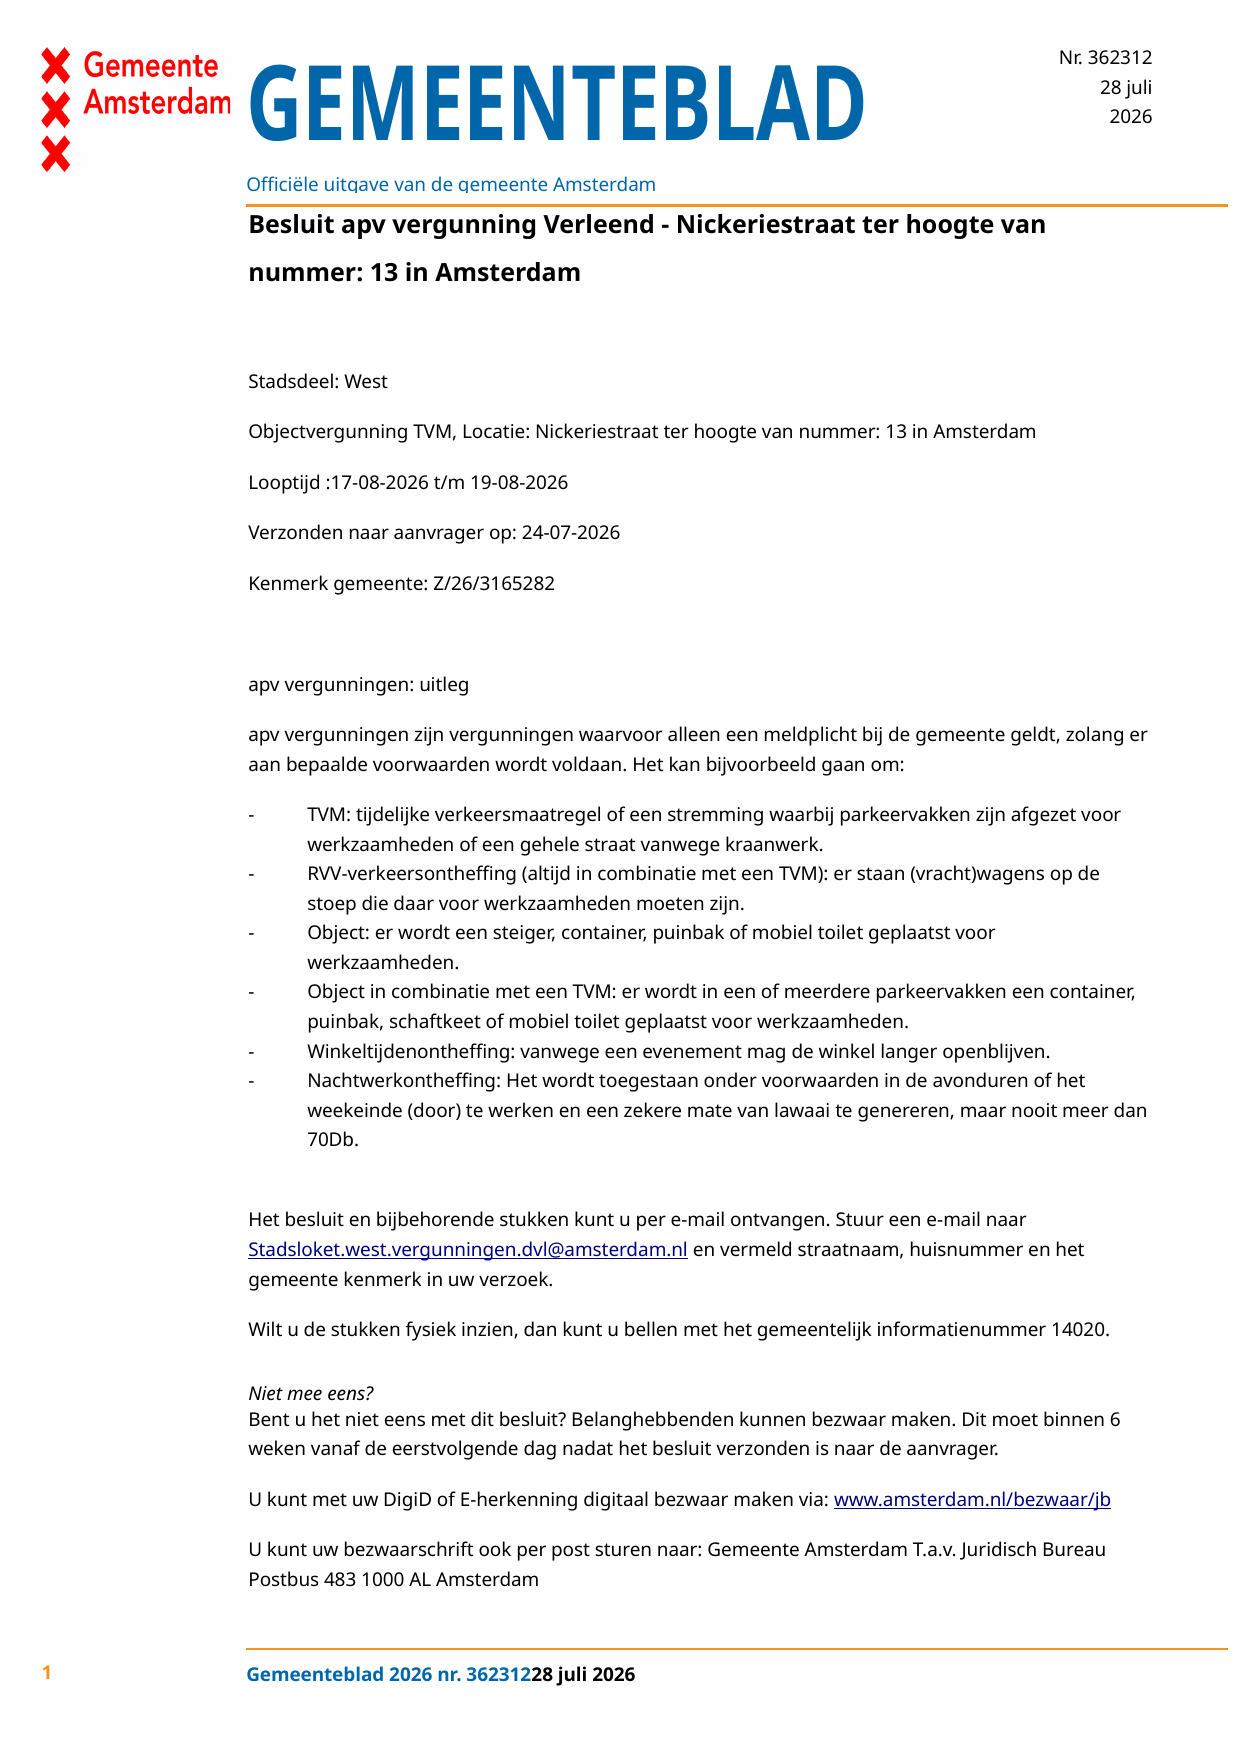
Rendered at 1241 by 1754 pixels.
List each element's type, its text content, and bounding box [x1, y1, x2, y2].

text Wilt u de stukken fysiek inzien, dan kunt u bellen met het gemeentelijk informatienummer 14020. [248, 1316, 1152, 1342]
picture [41, 47, 231, 172]
list Object: er wordt een steiger, container, puinbak of mobiel toilet geplaatst voor werkzaamheden. [248, 919, 1152, 975]
text Het besluit en bijbehorende stukken kunt u per e-mail ontvangen. Stuur een e-mail naar Stadsloket.west.vergunningen.dvl@amsterdam.nl en vermeld straatnaam, huisnummer en het gemeente kenmerk in uw verzoek. [248, 1207, 1152, 1292]
text Stadsdeel: West [248, 368, 1152, 394]
list Winkeltijdenontheffing: vanwege een evenement mag de winkel langer openblijven. [248, 1038, 1152, 1064]
text Looptijd :17-08-2026 t/m 19-08-2026 [248, 469, 1152, 495]
text apv vergunningen: uitleg [248, 671, 1152, 697]
text U kunt uw bezwaarschrift ook per post sturen naar: Gemeente Amsterdam T.a.v. Juridisch Bureau Postbus 483 1000 AL Amsterdam [248, 1536, 1152, 1592]
text Kenmerk gemeente: Z/26/3165282 [248, 570, 1152, 596]
text Niet mee eens? [248, 1380, 1152, 1406]
list TVM: tijdelijke verkeersmaatregel of een stremming waarbij parkeervakken zijn afgezet voor werkzaamheden of een gehele straat vanwege kraanwerk. [248, 801, 1152, 857]
text Objectvergunning TVM, Locatie: Nickeriestraat ter hoogte van nummer: 13 in Amsterdam [248, 419, 1152, 444]
list RVV-verkeersontheffing (altijd in combinatie met een TVM): er staan (vracht)wagens op de stoep die daar voor werkzaamheden moeten zijn. [248, 860, 1152, 916]
text Bent u het niet eens met dit besluit? Belanghebbenden kunnen bezwaar maken. Dit moet binnen 6 weken vanaf de eerstvolgende dag nadat het besluit verzonden is naar de aanvrager. [248, 1406, 1152, 1461]
text Besluit apv vergunning Verleend - Nickeriestraat ter hoogte van nummer: 13 in Amsterdam [248, 207, 1152, 288]
text Verzonden naar aanvrager op: 24-07-2026 [248, 519, 1152, 545]
text apv vergunningen zijn vergunningen waarvoor alleen een meldplicht bij de gemeente geldt, zolang er aan bepaalde voorwaarden wordt voldaan. Het kan bijvoorbeeld gaan om: [248, 721, 1152, 777]
text U kunt met uw DigiD of E-herkenning digitaal bezwaar maken via: www.amsterdam.nl/bezwaar/jb [248, 1486, 1152, 1512]
list Object in combinatie met een TVM: er wordt in een of meerdere parkeervakken een container, puinbak, schaftkeet of mobiel toilet geplaatst voor werkzaamheden. [248, 979, 1152, 1034]
list Nachtwerkontheffing: Het wordt toegestaan onder voorwaarden in de avonduren of het weekeinde (door) te werken en een zekere mate van lawaai te genereren, maar nooit meer dan 70Db. [248, 1067, 1152, 1152]
